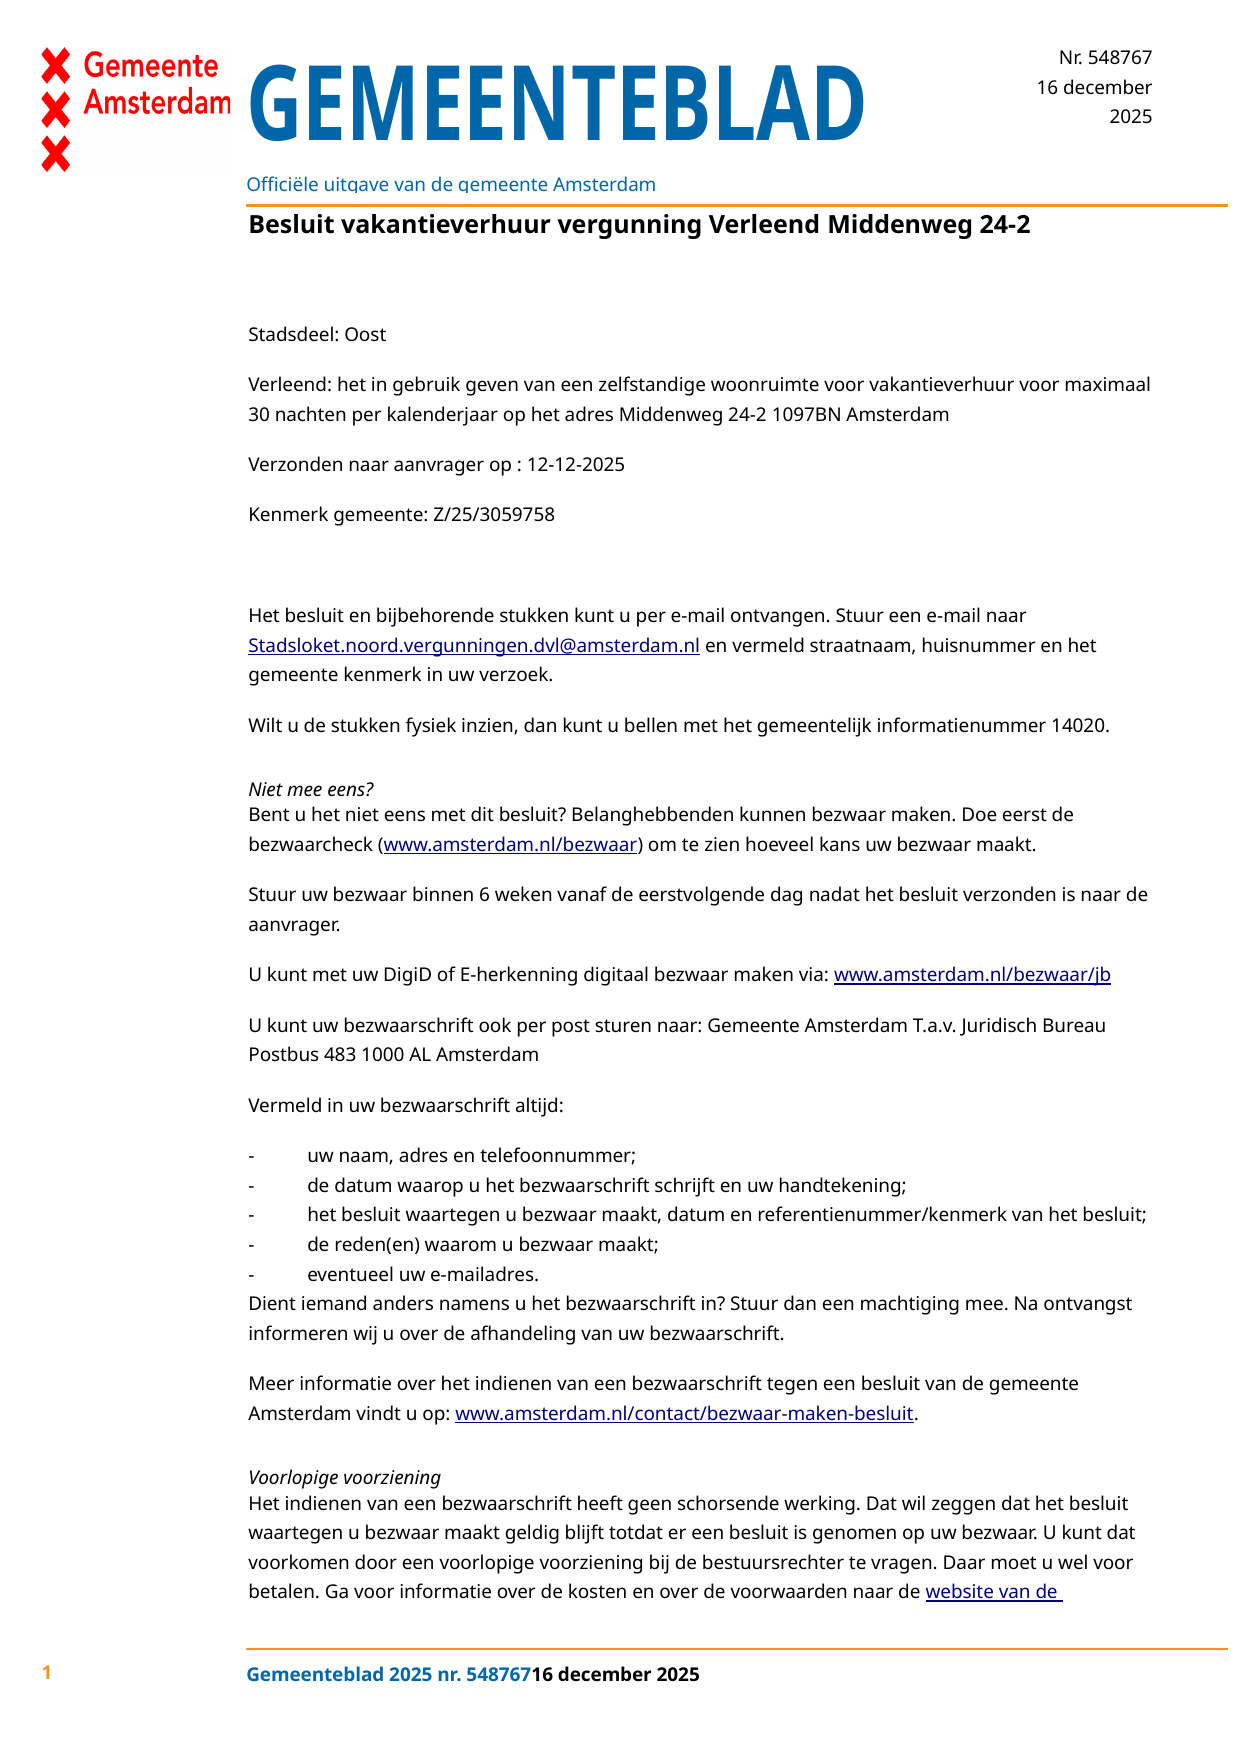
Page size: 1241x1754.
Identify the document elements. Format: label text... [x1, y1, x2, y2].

text U kunt met uw DigiD of E-herkenning digitaal bezwaar maken via: www.amsterdam.nl/bezwaar/jb [248, 962, 1152, 987]
text Besluit vakantieverhuur vergunning Verleend Middenweg 24-2 [248, 207, 1152, 241]
text Bent u het niet eens met dit besluit? Belanghebbenden kunnen bezwaar maken. Doe eerst de bezwaarcheck (www.amsterdam.nl/bezwaar) om te zien hoeveel kans uw bezwaar maakt. [248, 802, 1152, 857]
list de datum waarop u het bezwaarschrift schrijft en uw handtekening; [248, 1172, 1152, 1198]
text Verleend: het in gebruik geven van een zelfstandige woonruimte voor vakantieverhuur voor maximaal 30 nachten per kalenderjaar op het adres Middenweg 24-2 1097BN Amsterdam [248, 371, 1152, 426]
text Wilt u de stukken fysiek inzien, dan kunt u bellen met het gemeentelijk informatienummer 14020. [248, 712, 1152, 738]
text Het besluit en bijbehorende stukken kunt u per e-mail ontvangen. Stuur een e-mail naar Stadsloket.noord.vergunningen.dvl@amsterdam.nl en vermeld straatnaam, huisnummer en het gemeente kenmerk in uw verzoek. [248, 602, 1152, 687]
text Dient iemand anders namens u het bezwaarschrift in? Stuur dan een machtiging mee. Na ontvangst informeren wij u over de afhandeling van uw bezwaarschrift. [248, 1290, 1152, 1346]
text U kunt uw bezwaarschrift ook per post sturen naar: Gemeente Amsterdam T.a.v. Juridisch Bureau Postbus 483 1000 AL Amsterdam [248, 1012, 1152, 1067]
text Kenmerk gemeente: Z/25/3059758 [248, 502, 1152, 527]
text Meer informatie over het indienen van een bezwaarschrift tegen een besluit van de gemeente Amsterdam vindt u op: www.amsterdam.nl/contact/bezwaar-maken-besluit. [248, 1370, 1152, 1426]
text Stuur uw bezwaar binnen 6 weken vanaf de eerstvolgende dag nadat het besluit verzonden is naar de aanvrager. [248, 882, 1152, 937]
text Vermeld in uw bezwaarschrift altijd: [248, 1092, 1152, 1118]
text Stadsdeel: Oost [248, 321, 1152, 346]
text Verzonden naar aanvrager op : 12-12-2025 [248, 451, 1152, 477]
text Niet mee eens? [248, 776, 1152, 802]
text Het indienen van een bezwaarschrift heeft geen schorsende werking. Dat wil zeggen dat het besluit waartegen u bezwaar maakt geldig blijft totdat er een besluit is genomen op uw bezwaar. U kunt dat voorkomen door een voorlopige voorziening bij de bestuursrechter te vragen. Daar moet u wel voor betalen. Ga voor informatie over de kosten en over de voorwaarden naar de website van de [248, 1490, 1152, 1604]
text Voorlopige voorziening [248, 1464, 1152, 1490]
picture [41, 47, 231, 172]
list de reden(en) waarom u bezwaar maakt; [248, 1231, 1152, 1257]
list het besluit waartegen u bezwaar maakt, datum en referentienummer/kenmerk van het besluit; [248, 1202, 1152, 1227]
list uw naam, adres en telefoonnummer; [248, 1142, 1152, 1168]
list eventueel uw e-mailadres. [248, 1261, 1152, 1287]
